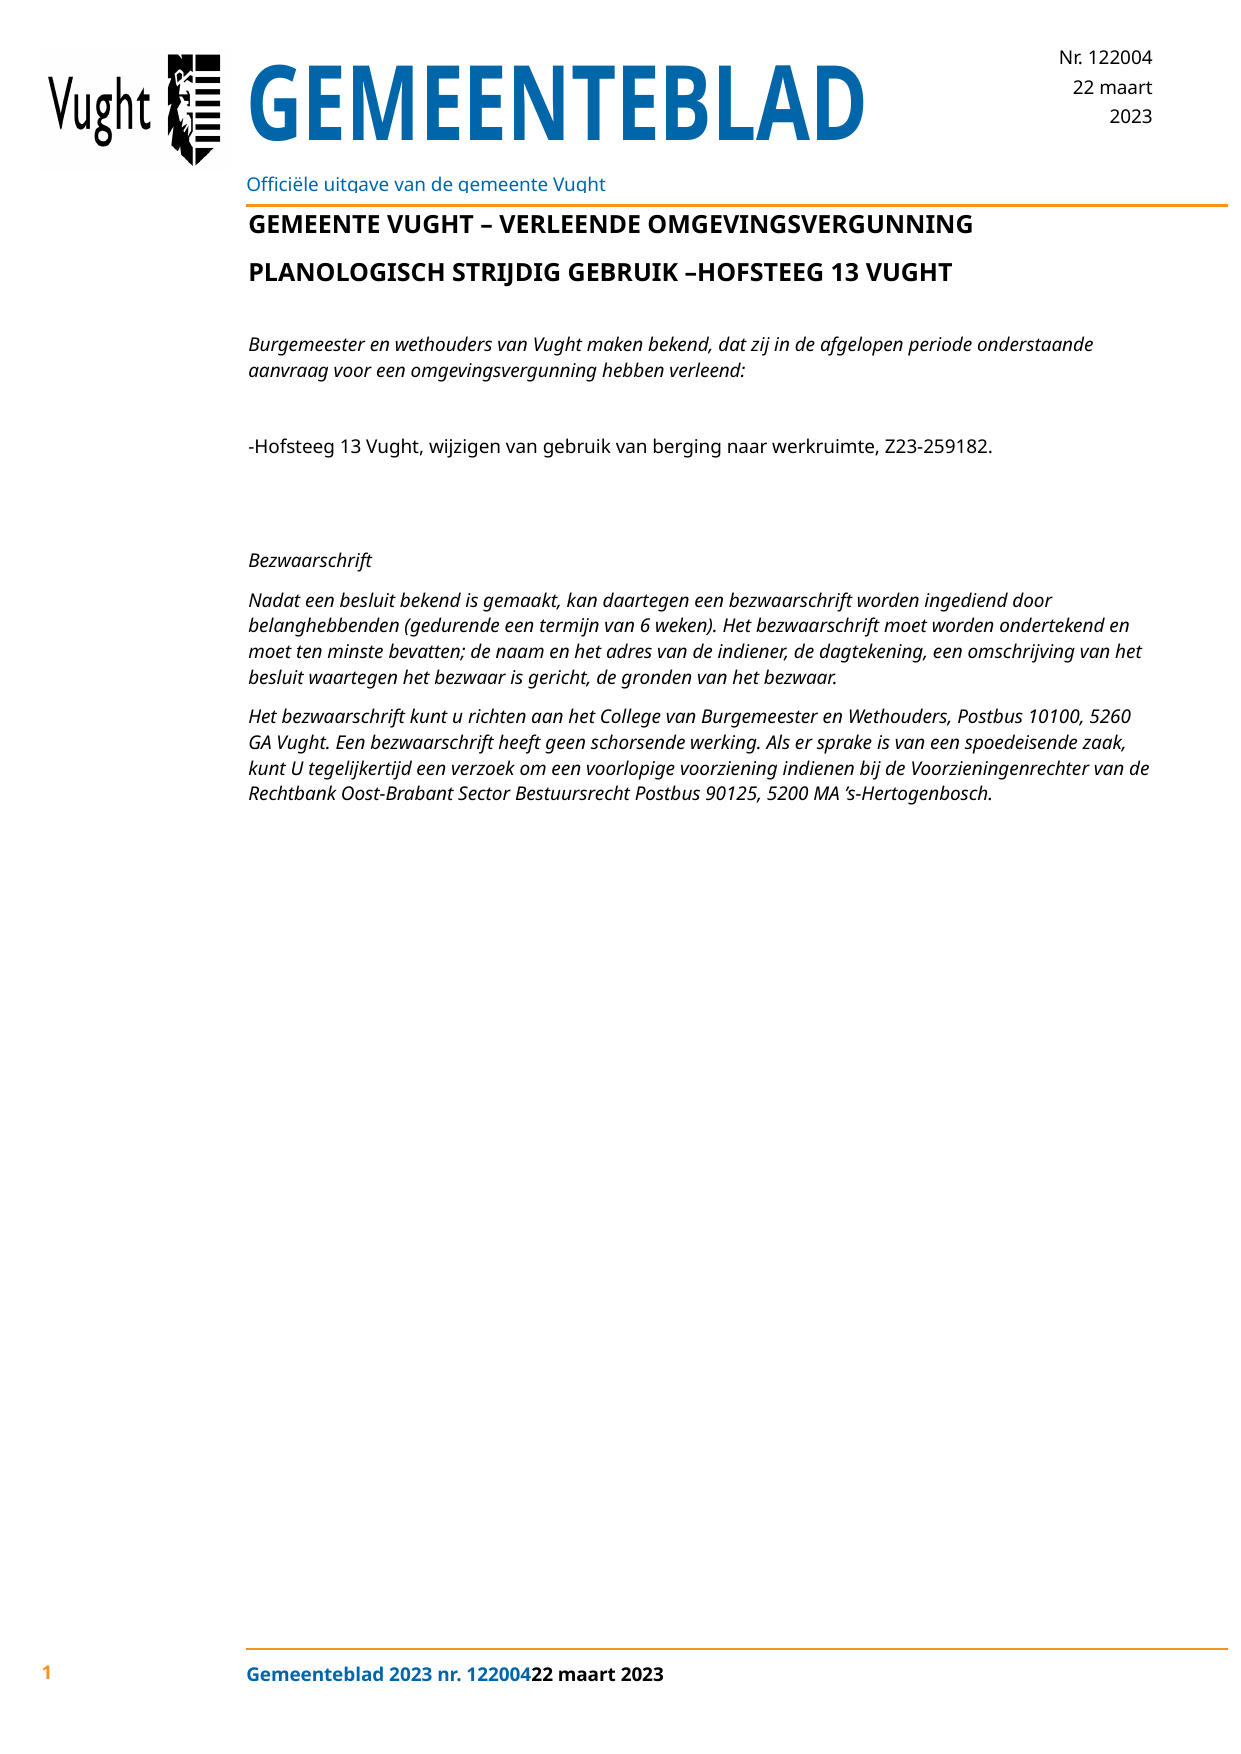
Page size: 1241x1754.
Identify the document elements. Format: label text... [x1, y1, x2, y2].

text Het bezwaarschrift kunt u richten aan het College van Burgemeester en Wethouders, Postbus 10100, 5260 GA Vught. Een bezwaarschrift heeft geen schorsende werking. Als er sprake is van een spoedeisende zaak, kunt U tegelijkertijd een verzoek om een voorlopige voorziening indienen bij de Voorzieningenrechter van de Rechtbank Oost-Brabant Sector Bestuursrecht Postbus 90125, 5200 MA ’s-Hertogenbosch. [248, 703, 1152, 806]
text -Hofsteeg 13 Vught, wijzigen van gebruik van berging naar werkruimte, Z23-259182. [248, 433, 1152, 459]
text Nadat een besluit bekend is gemaakt, kan daartegen een bezwaarschrift worden ingediend door belanghebbenden (gedurende een termijn van 6 weken). Het bezwaarschrift moet worden ondertekend en moet ten minste bevatten; de naam en het adres van de indiener, de dagtekening, een omschrijving van het besluit waartegen het bezwaar is gericht, de gronden van het bezwaar. [248, 587, 1152, 690]
text Burgemeester en wethouders van Vught maken bekend, dat zij in de afgelopen periode onderstaande aanvraag voor een omgevingsvergunning hebben verleend: [248, 331, 1152, 383]
text GEMEENTE VUGHT – VERLEENDE OMGEVINGSVERGUNNING PLANOLOGISCH STRIJDIG GEBRUIK –HOFSTEEG 13 VUGHT [248, 207, 1152, 288]
picture [41, 47, 231, 172]
text Bezwaarschrift [248, 548, 1152, 573]
